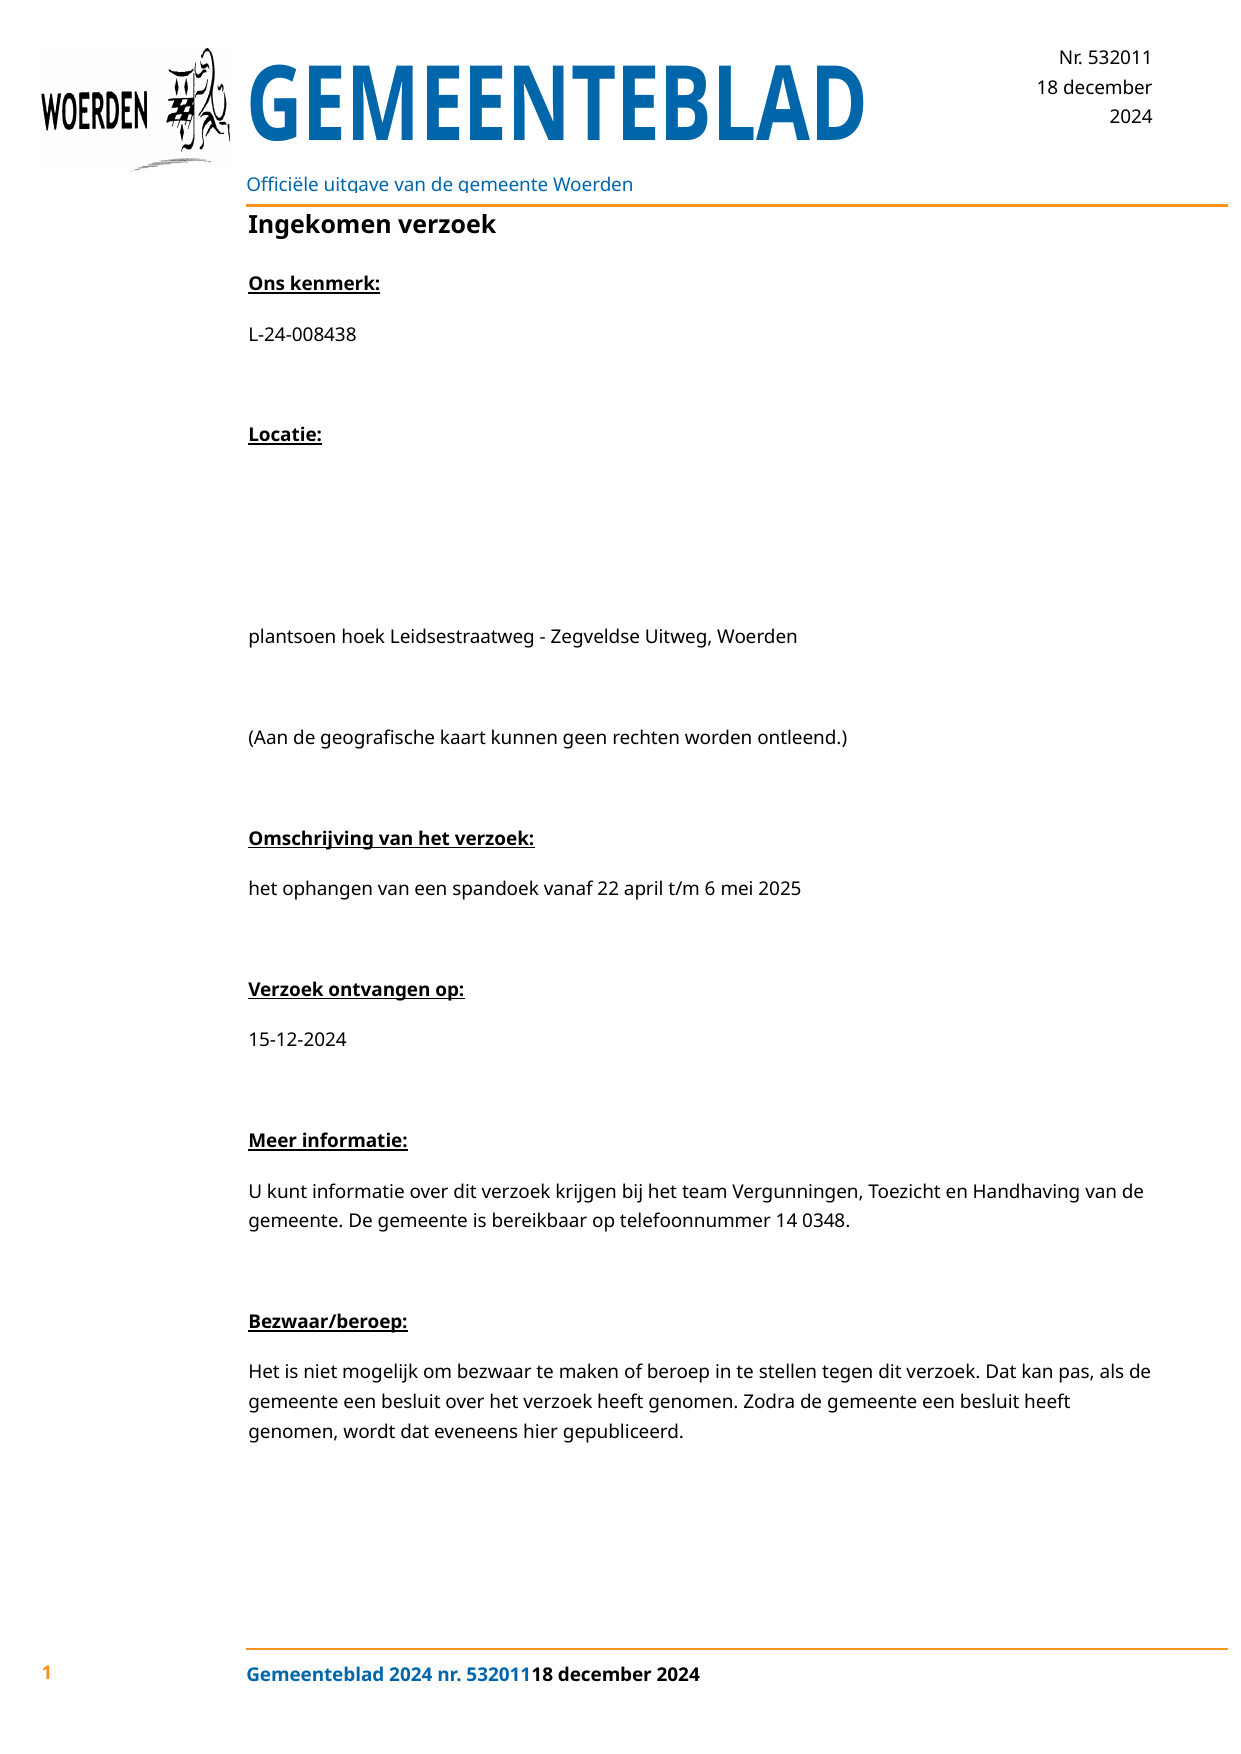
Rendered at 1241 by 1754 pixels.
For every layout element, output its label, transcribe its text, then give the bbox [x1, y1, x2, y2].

text het ophangen van een spandoek vanaf 22 april t/m 6 mei 2025 [248, 875, 1152, 901]
text Bezwaar/beroep: [248, 1308, 1152, 1334]
text Verzoek ontvangen op: [248, 976, 1152, 1002]
picture [41, 47, 231, 172]
text Ons kenmerk: [248, 270, 1152, 296]
text 15-12-2024 [248, 1027, 1152, 1052]
text (Aan de geografische kaart kunnen geen rechten worden ontleend.) [248, 724, 1152, 750]
text L-24-008438 [248, 321, 1152, 346]
text Meer informatie: [248, 1127, 1152, 1153]
text plantsoen hoek Leidsestraatweg - Zegveldse Uitweg, Woerden [248, 623, 1152, 649]
text Het is niet mogelijk om bezwaar te maken of beroep in te stellen tegen dit verzoek. Dat kan pas, als de gemeente een besluit over het verzoek heeft genomen. Zodra de gemeente een besluit heeft genomen, wordt dat eveneens hier gepubliceerd. [248, 1359, 1152, 1443]
text U kunt informatie over dit verzoek krijgen bij het team Vergunningen, Toezicht en Handhaving van de gemeente. De gemeente is bereikbaar op telefoonnummer 14 0348. [248, 1178, 1152, 1233]
text Omschrijving van het verzoek: [248, 825, 1152, 851]
text Ingekomen verzoek [248, 207, 1152, 241]
text Locatie: [248, 422, 1152, 447]
